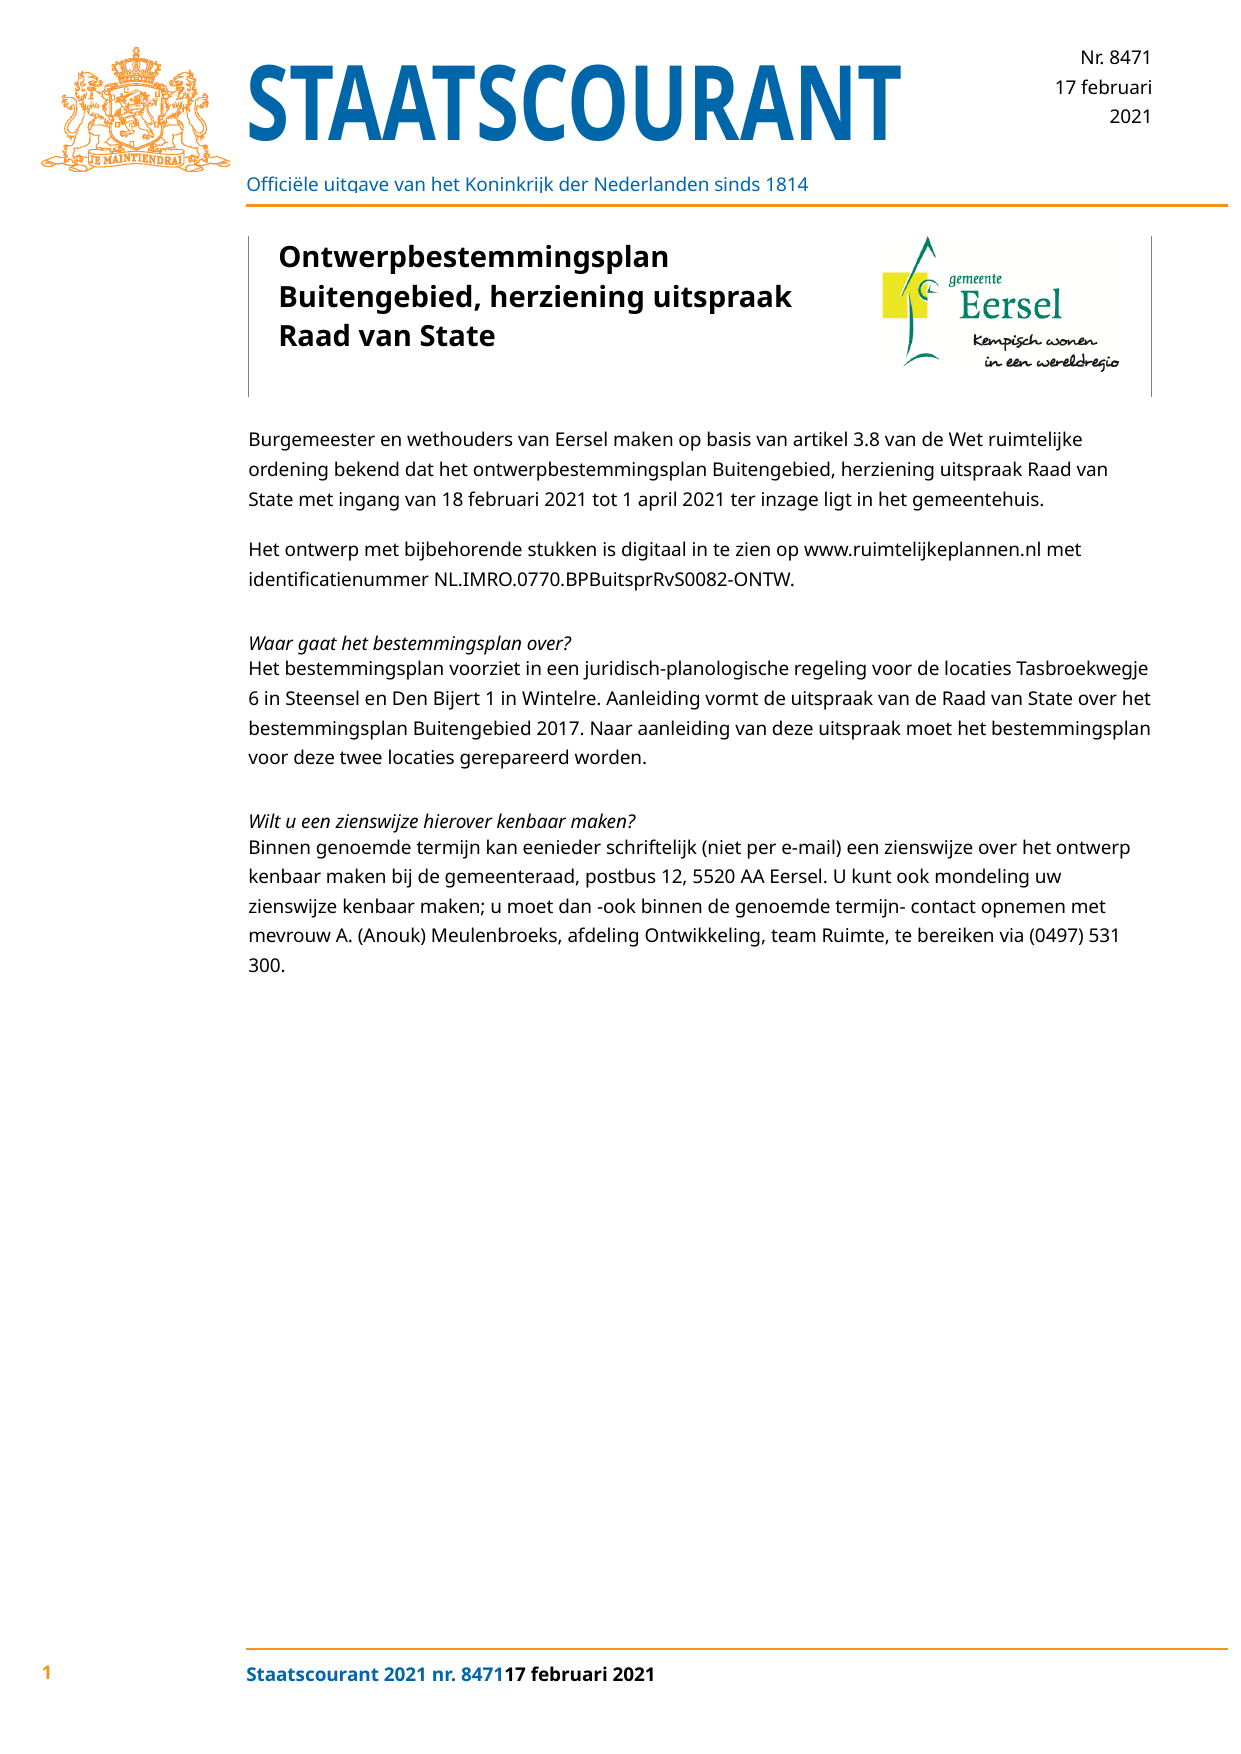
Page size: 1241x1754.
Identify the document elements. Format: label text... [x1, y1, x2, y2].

picture [41, 47, 231, 172]
text Waar gaat het bestemmingsplan over? [248, 630, 1152, 656]
text Burgemeester en wethouders van Eersel maken op basis van artikel 3.8 van de Wet ruimtelijke ordening bekend dat het ontwerpbestemmingsplan Buitengebied, herziening uitspraak Raad van State met ingang van 18 februari 2021 tot 1 april 2021 ter inzage ligt in het gemeentehuis. [248, 427, 1152, 512]
picture [882, 236, 1119, 372]
text Wilt u een zienswijze hierover kenbaar maken? [248, 808, 1152, 834]
text Binnen genoemde termijn kan eenieder schriftelijk (niet per e-mail) een zienswijze over het ontwerp kenbaar maken bij de gemeenteraad, postbus 12, 5520 AA Eersel. U kunt ook mondeling uw zienswijze kenbaar maken; u moet dan -ook binnen de genoemde termijn- contact opnemen met mevrouw A. (Anouk) Meulenbroeks, afdeling Ontwikkeling, team Ruimte, te bereiken via (0497) 531 300. [248, 834, 1152, 978]
table_header Ontwerpbestemmingsplan Buitengebied, herziening uitspraak Raad van State [249, 236, 850, 397]
table_header [850, 236, 1151, 397]
text Het ontwerp met bijbehorende stukken is digitaal in te zien op www.ruimtelijkeplannen.nl met identificatienummer NL.IMRO.0770.BPBuitsprRvS0082-ONTW. [248, 536, 1152, 592]
text Het bestemmingsplan voorziet in een juridisch-planologische regeling voor de locaties Tasbroekwegje 6 in Steensel en Den Bijert 1 in Wintelre. Aanleiding vormt de uitspraak van de Raad van State over het bestemmingsplan Buitengebied 2017. Naar aanleiding van deze uitspraak moet het bestemmingsplan voor deze twee locaties gerepareerd worden. [248, 656, 1152, 770]
